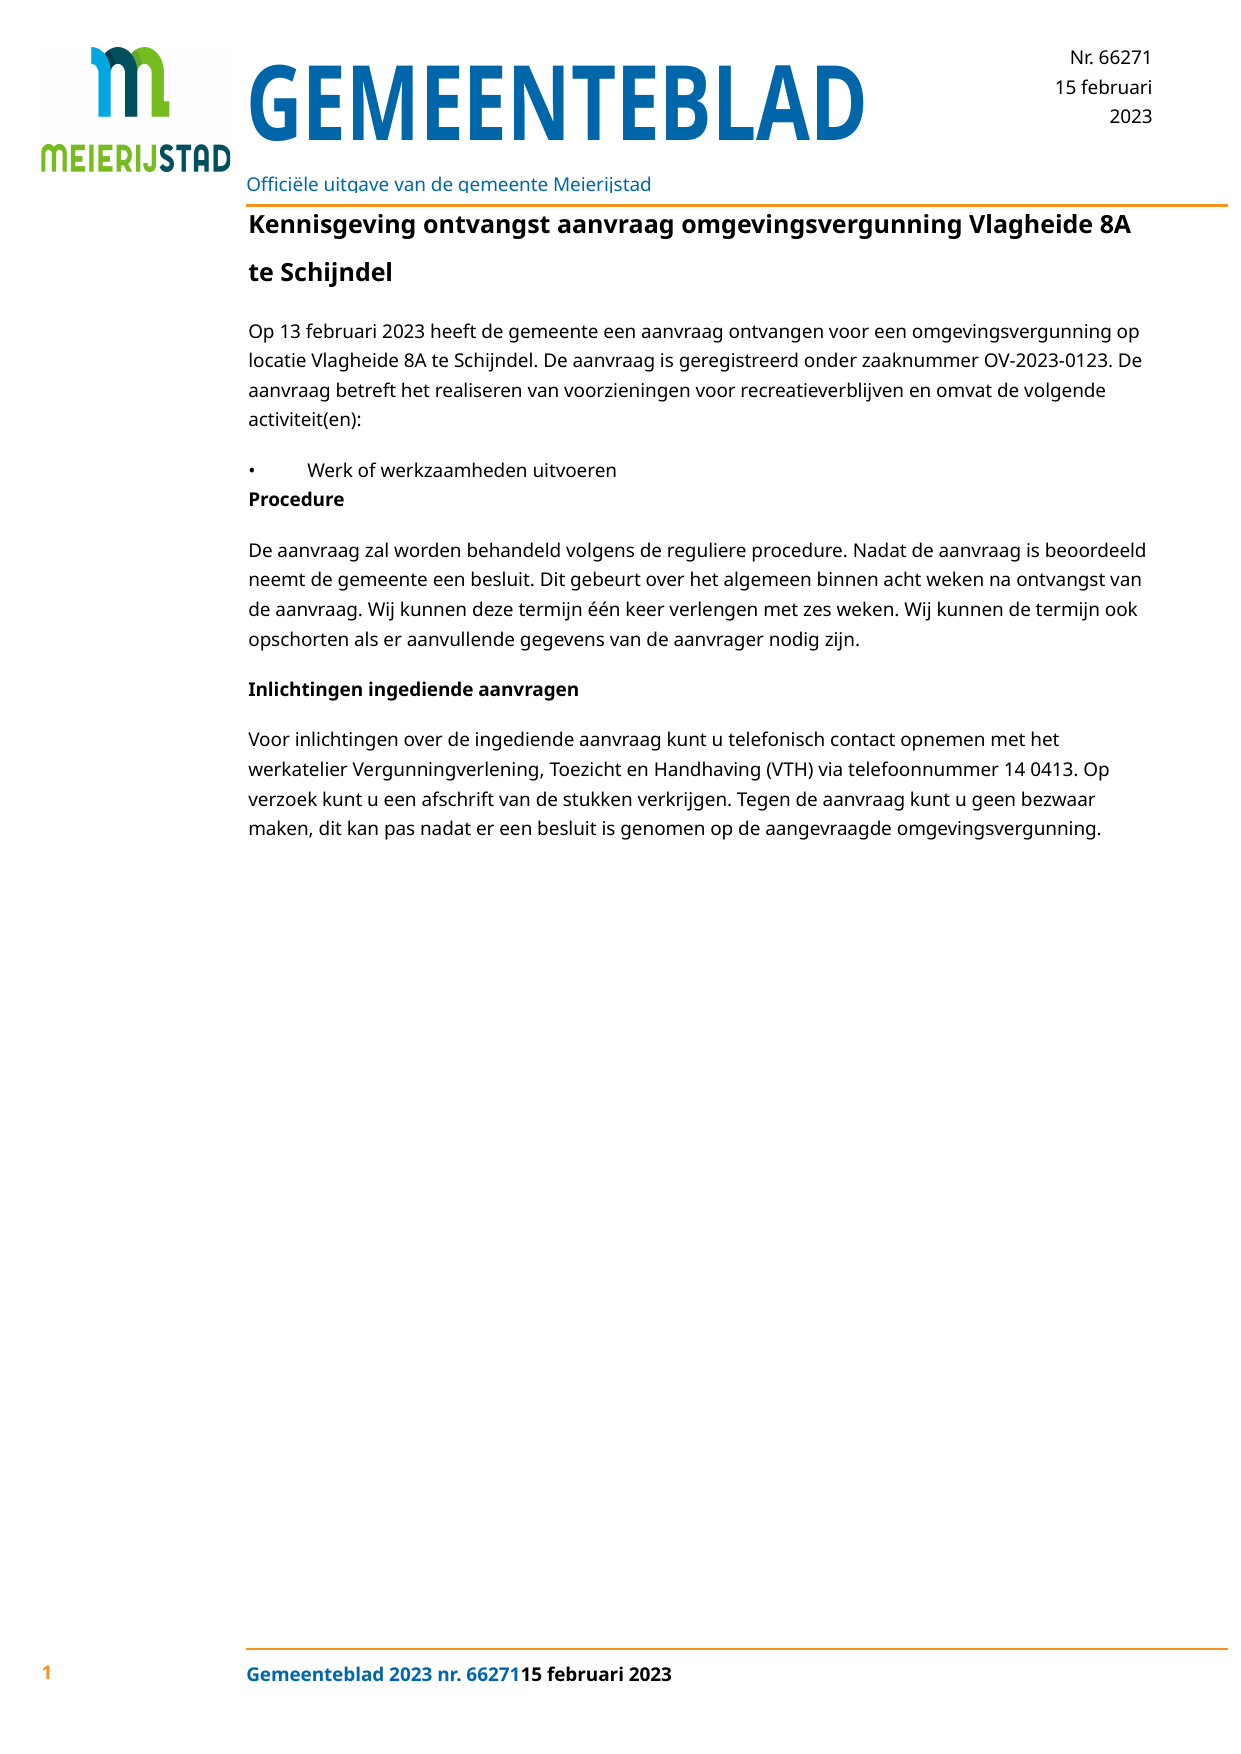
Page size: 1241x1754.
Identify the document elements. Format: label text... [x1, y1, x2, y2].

text Voor inlichtingen over de ingediende aanvraag kunt u telefonisch contact opnemen met het werkatelier Vergunningverlening, Toezicht en Handhaving (VTH) via telefoonnummer 14 0413. Op verzoek kunt u een afschrift van de stukken verkrijgen. Tegen de aanvraag kunt u geen bezwaar maken, dit kan pas nadat er een besluit is genomen op de aangevraagde omgevingsvergunning. [248, 727, 1152, 841]
text Kennisgeving ontvangst aanvraag omgevingsvergunning Vlagheide 8A te Schijndel [248, 207, 1152, 288]
picture [41, 47, 231, 172]
text De aanvraag zal worden behandeld volgens de reguliere procedure. Nadat de aanvraag is beoordeeld neemt de gemeente een besluit. Dit gebeurt over het algemeen binnen acht weken na ontvangst van de aanvraag. Wij kunnen deze termijn één keer verlengen met zes weken. Wij kunnen de termijn ook opschorten als er aanvullende gegevens van de aanvrager nodig zijn. [248, 537, 1152, 652]
text Procedure [248, 487, 1152, 512]
text Op 13 februari 2023 heeft de gemeente een aanvraag ontvangen voor een omgevingsvergunning op locatie Vlagheide 8A te Schijndel. De aanvraag is geregistreerd onder zaaknummer OV-2023-0123. De aanvraag betreft het realiseren van voorzieningen voor recreatieverblijven en omvat de volgende activiteit(en): [248, 318, 1152, 432]
text Inlichtingen ingediende aanvragen [248, 676, 1152, 702]
list Werk of werkzaamheden uitvoeren [248, 457, 1152, 483]
